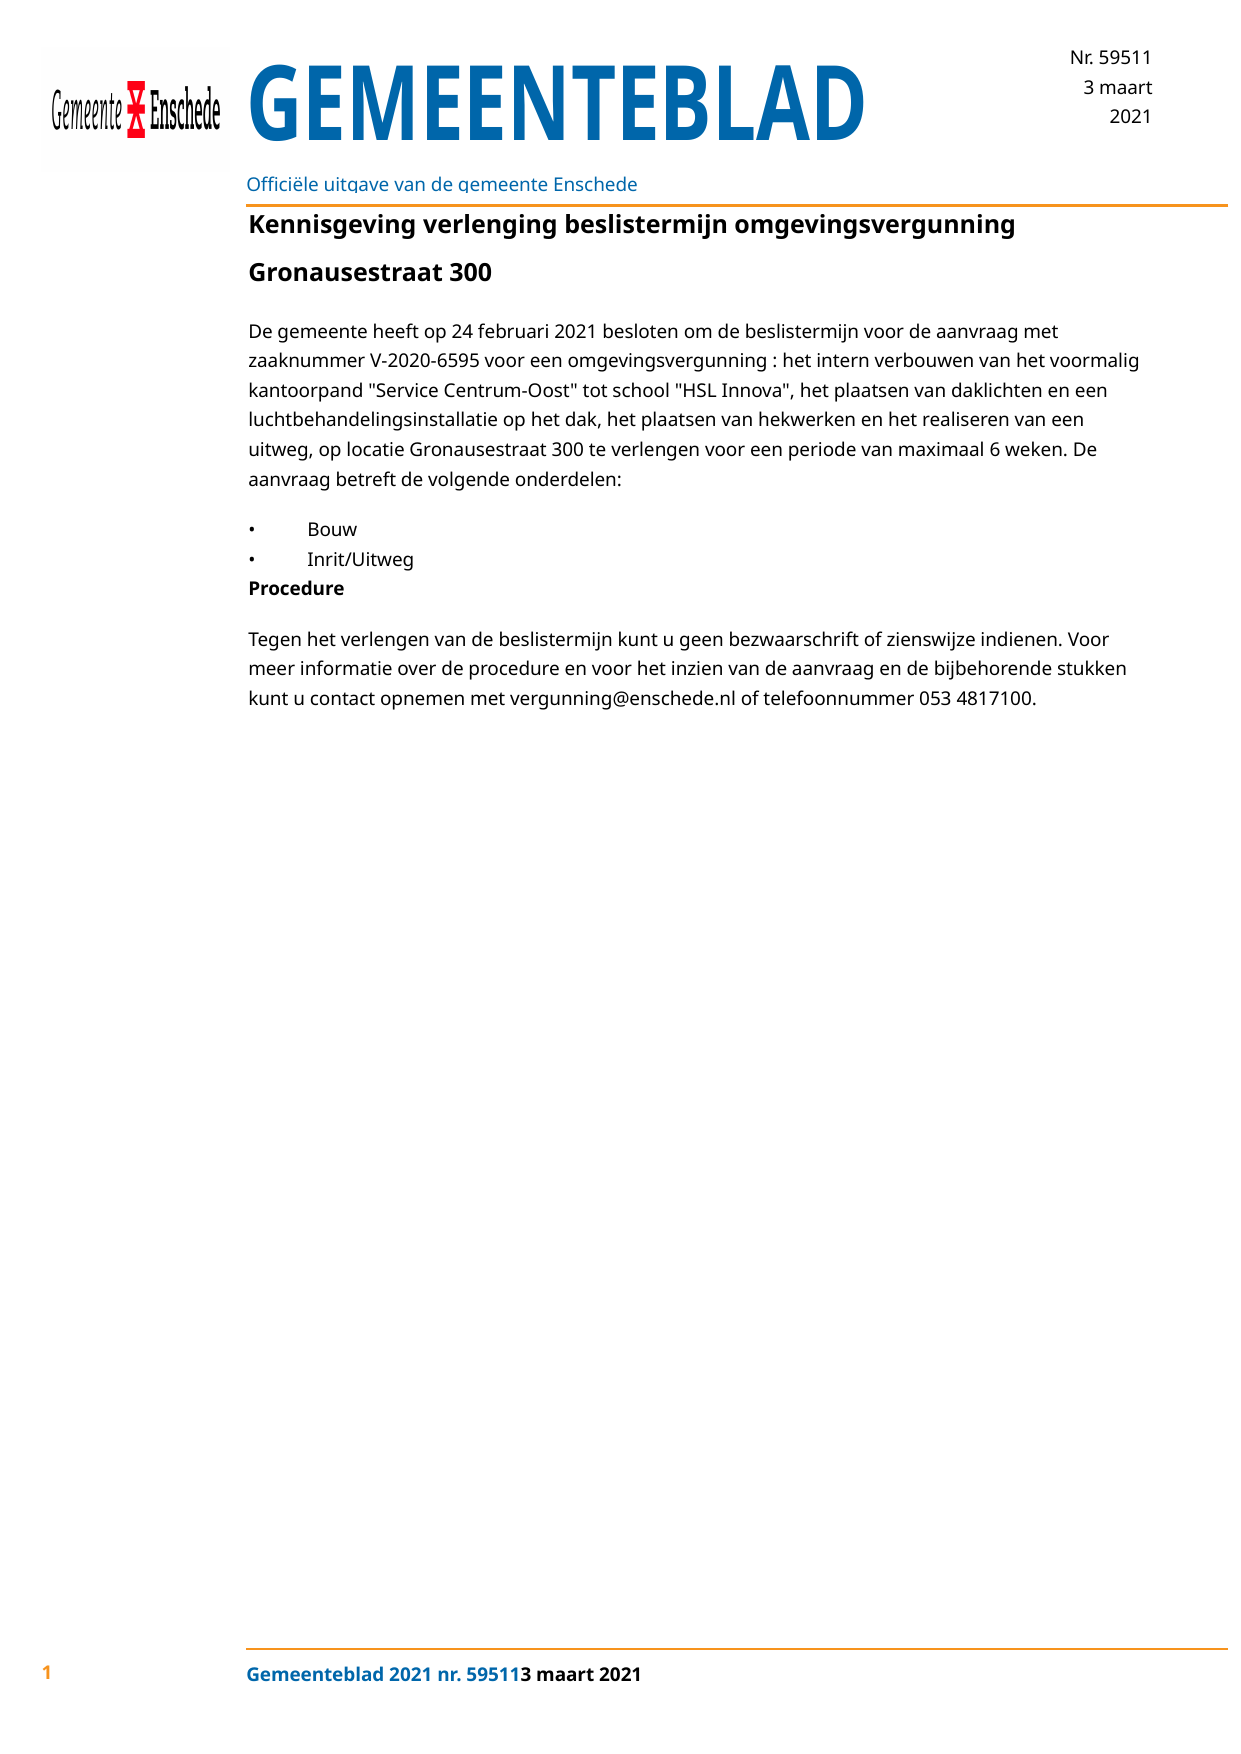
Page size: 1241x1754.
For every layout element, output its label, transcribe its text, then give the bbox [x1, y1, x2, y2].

text Tegen het verlengen van de beslistermijn kunt u geen bezwaarschrift of zienswijze indienen. Voor meer informatie over de procedure en voor het inzien van de aanvraag en de bijbehorende stukken kunt u contact opnemen met vergunning@enschede.nl of telefoonnummer 053 4817100. [248, 626, 1152, 711]
list Inrit/Uitweg [248, 546, 1152, 572]
picture [41, 47, 231, 172]
text Kennisgeving verlenging beslistermijn omgevingsvergunning Gronausestraat 300 [248, 207, 1152, 288]
list Bouw [248, 516, 1152, 542]
text Procedure [248, 575, 1152, 601]
text De gemeente heeft op 24 februari 2021 besloten om de beslistermijn voor de aanvraag met zaaknummer V-2020-6595 voor een omgevingsvergunning : het intern verbouwen van het voormalig kantoorpand "Service Centrum-Oost" tot school "HSL Innova", het plaatsen van daklichten en een luchtbehandelingsinstallatie op het dak, het plaatsen van hekwerken en het realiseren van een uitweg, op locatie Gronausestraat 300 te verlengen voor een periode van maximaal 6 weken. De aanvraag betreft de volgende onderdelen: [248, 318, 1152, 492]
